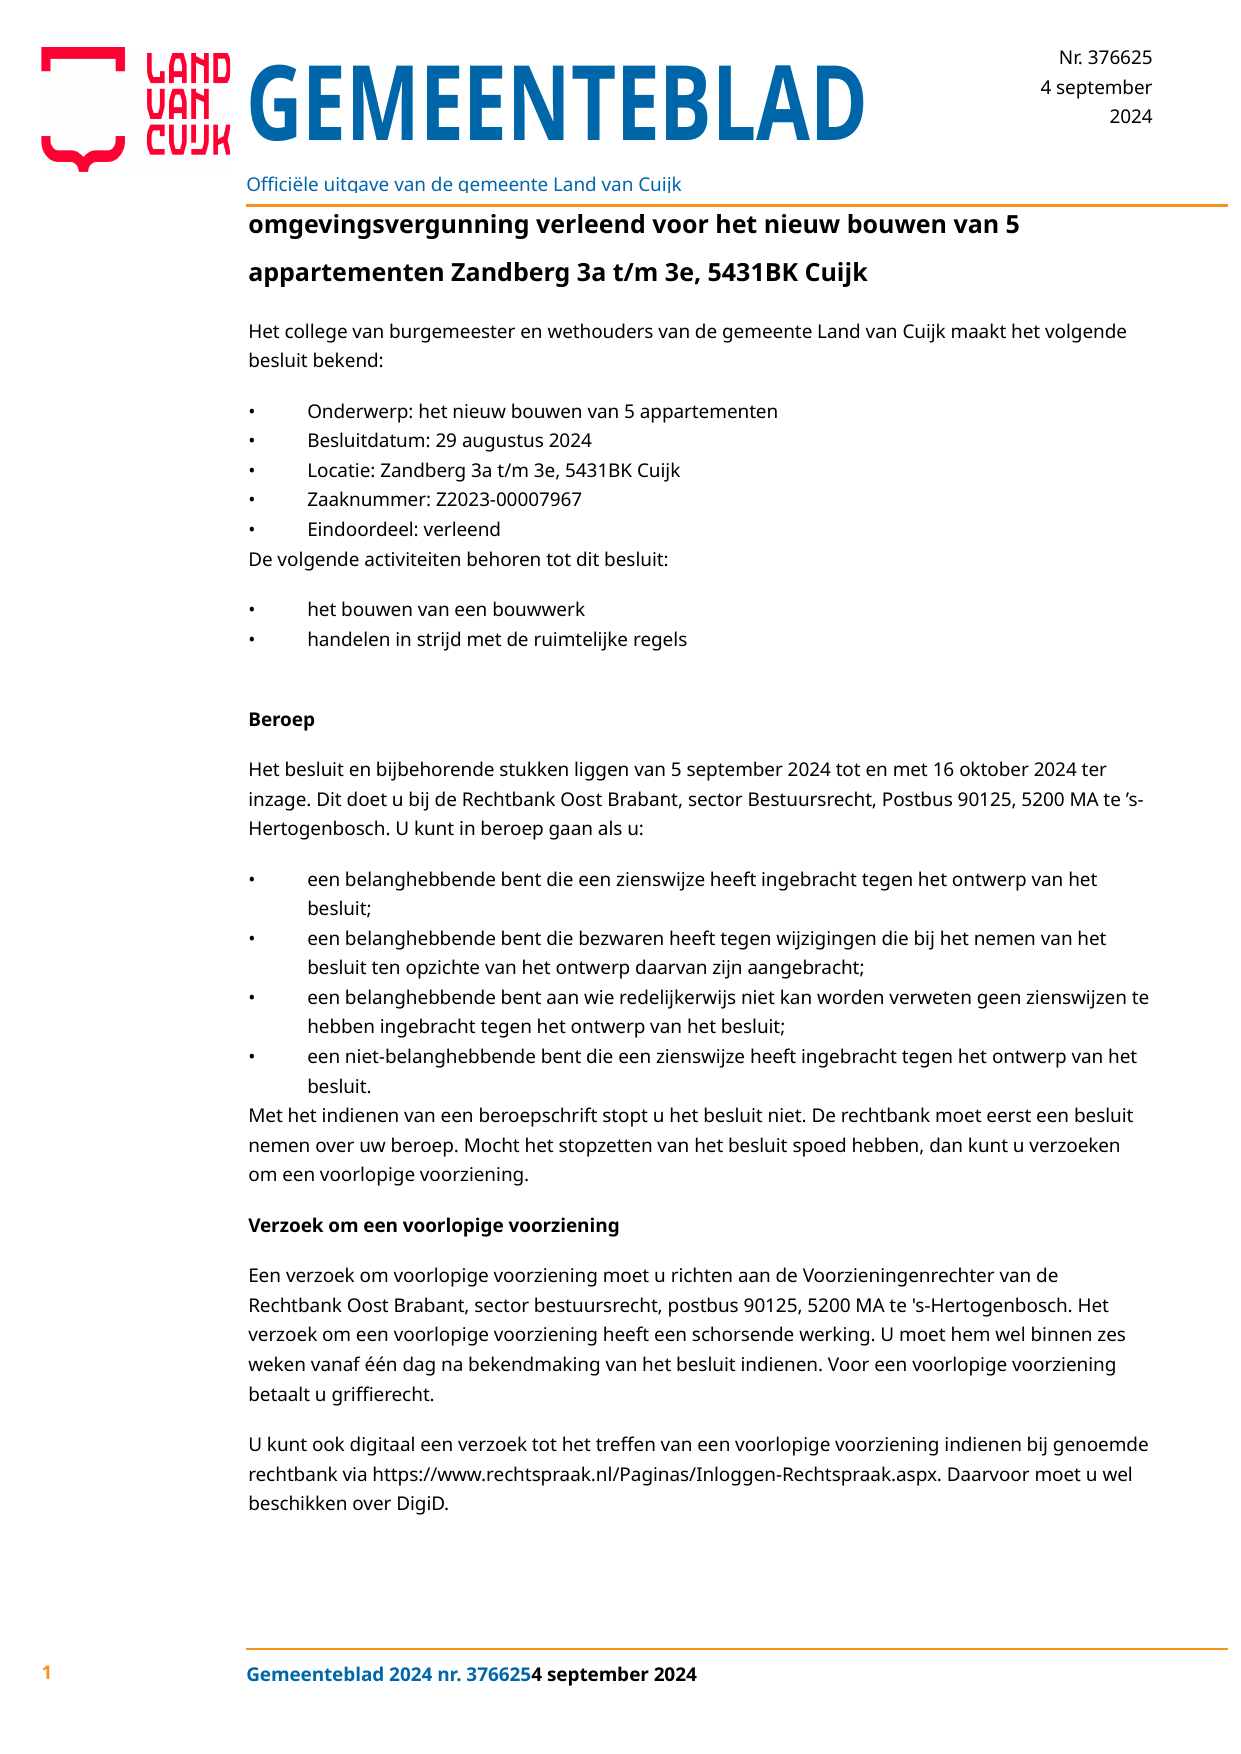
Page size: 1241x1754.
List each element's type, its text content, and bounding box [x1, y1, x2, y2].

text Het college van burgemeester en wethouders van de gemeente Land van Cuijk maakt het volgende besluit bekend: [248, 318, 1152, 373]
text U kunt ook digitaal een verzoek tot het treffen van een voorlopige voorziening indienen bij genoemde rechtbank via https://www.rechtspraak.nl/Paginas/Inloggen-Rechtspraak.aspx. Daarvoor moet u wel beschikken over DigiD. [248, 1431, 1152, 1516]
text Beroep [248, 706, 1152, 732]
text Het besluit en bijbehorende stukken liggen van 5 september 2024 tot en met 16 oktober 2024 ter inzage. Dit doet u bij de Rechtbank Oost Brabant, sector Bestuursrecht, Postbus 90125, 5200 MA te ’s-Hertogenbosch. U kunt in beroep gaan als u: [248, 756, 1152, 841]
list Eindoordeel: verleend [248, 516, 1152, 542]
list een belanghebbende bent die een zienswijze heeft ingebracht tegen het ontwerp van het besluit; [248, 866, 1152, 921]
list een niet-belanghebbende bent die een zienswijze heeft ingebracht tegen het ontwerp van het besluit. [248, 1043, 1152, 1099]
text Verzoek om een voorlopige voorziening [248, 1212, 1152, 1238]
list Besluitdatum: 29 augustus 2024 [248, 427, 1152, 453]
list het bouwen van een bouwwerk [248, 596, 1152, 622]
list een belanghebbende bent aan wie redelijkerwijs niet kan worden verweten geen zienswijzen te hebben ingebracht tegen het ontwerp van het besluit; [248, 984, 1152, 1039]
text Met het indienen van een beroepschrift stopt u het besluit niet. De rechtbank moet eerst een besluit nemen over uw beroep. Mocht het stopzetten van het besluit spoed hebben, dan kunt u verzoeken om een voorlopige voorziening. [248, 1102, 1152, 1187]
text De volgende activiteiten behoren tot dit besluit: [248, 546, 1152, 572]
text omgevingsvergunning verleend voor het nieuw bouwen van 5 appartementen Zandberg 3a t/m 3e, 5431BK Cuijk [248, 207, 1152, 288]
text Een verzoek om voorlopige voorziening moet u richten aan de Voorzieningenrechter van de Rechtbank Oost Brabant, sector bestuursrecht, postbus 90125, 5200 MA te 's-Hertogenbosch. Het verzoek om een voorlopige voorziening heeft een schorsende werking. U moet hem wel binnen zes weken vanaf één dag na bekendmaking van het besluit indienen. Voor een voorlopige voorziening betaalt u griffierecht. [248, 1262, 1152, 1407]
list Zaaknummer: Z2023-00007967 [248, 487, 1152, 512]
list handelen in strijd met de ruimtelijke regels [248, 626, 1152, 652]
list Locatie: Zandberg 3a t/m 3e, 5431BK Cuijk [248, 457, 1152, 483]
list Onderwerp: het nieuw bouwen van 5 appartementen [248, 398, 1152, 424]
picture [41, 47, 231, 172]
list een belanghebbende bent die bezwaren heeft tegen wijzigingen die bij het nemen van het besluit ten opzichte van het ontwerp daarvan zijn aangebracht; [248, 925, 1152, 980]
